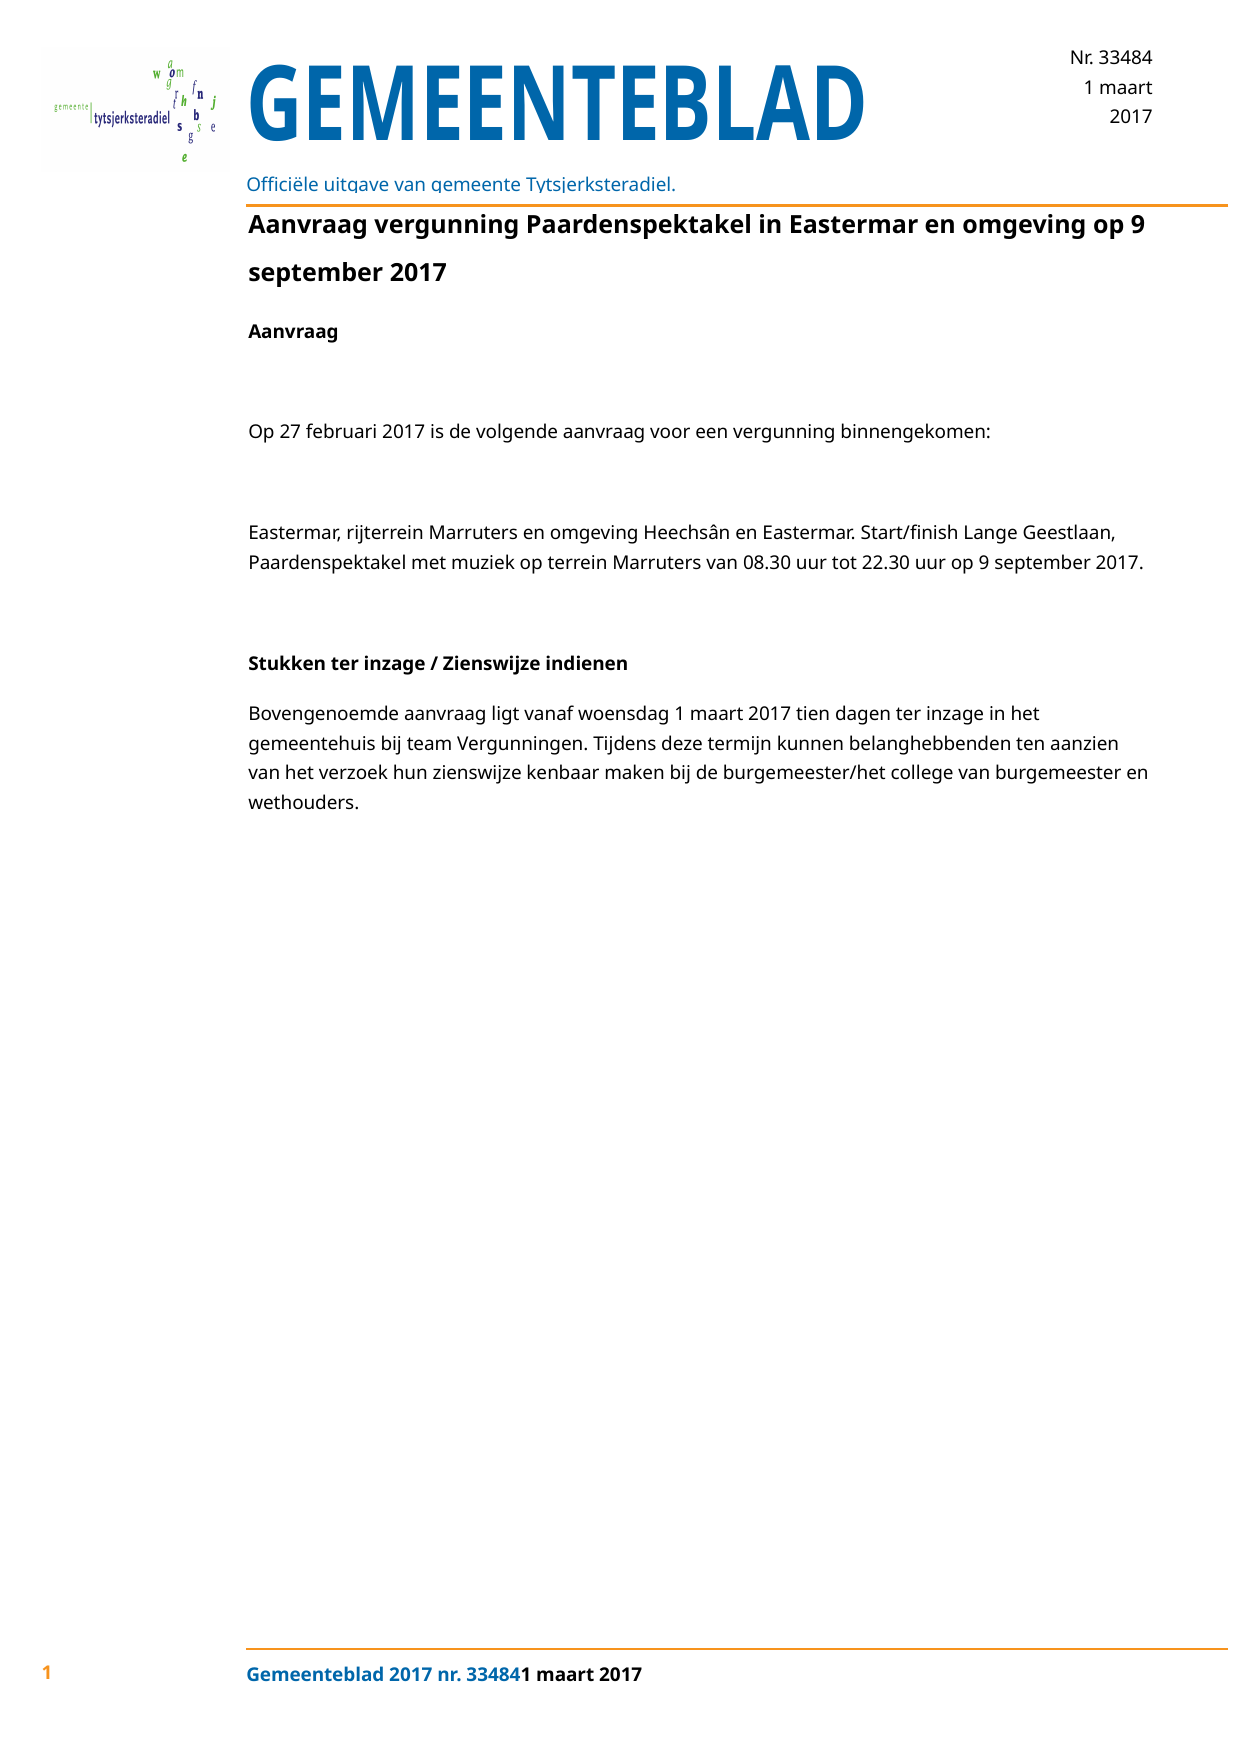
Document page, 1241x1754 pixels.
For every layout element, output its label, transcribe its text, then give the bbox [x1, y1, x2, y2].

text Aanvraag [248, 318, 1152, 344]
text Stukken ter inzage / Zienswijze indienen [248, 650, 1152, 676]
text Bovengenoemde aanvraag ligt vanaf woensdag 1 maart 2017 tien dagen ter inzage in het gemeentehuis bij team Vergunningen. Tijdens deze termijn kunnen belanghebbenden ten aanzien van het verzoek hun zienswijze kenbaar maken bij de burge­meester/het college van burgemeester en wethouders. [248, 700, 1152, 815]
text Op 27 februari 2017 is de volgende aanvraag voor een vergunning binnengekomen: [248, 419, 1152, 444]
picture [41, 47, 231, 172]
text Eastermar, rijterrein Marruters en omgeving Heechsân en Eastermar. Start/finish Lange Geestlaan, Paardenspektakel met muziek op terrein Marruters van 08.30 uur tot 22.30 uur op 9 september 2017. [248, 519, 1152, 575]
text Aanvraag vergunning Paardenspektakel in Eastermar en omgeving op 9 september 2017 [248, 207, 1152, 288]
